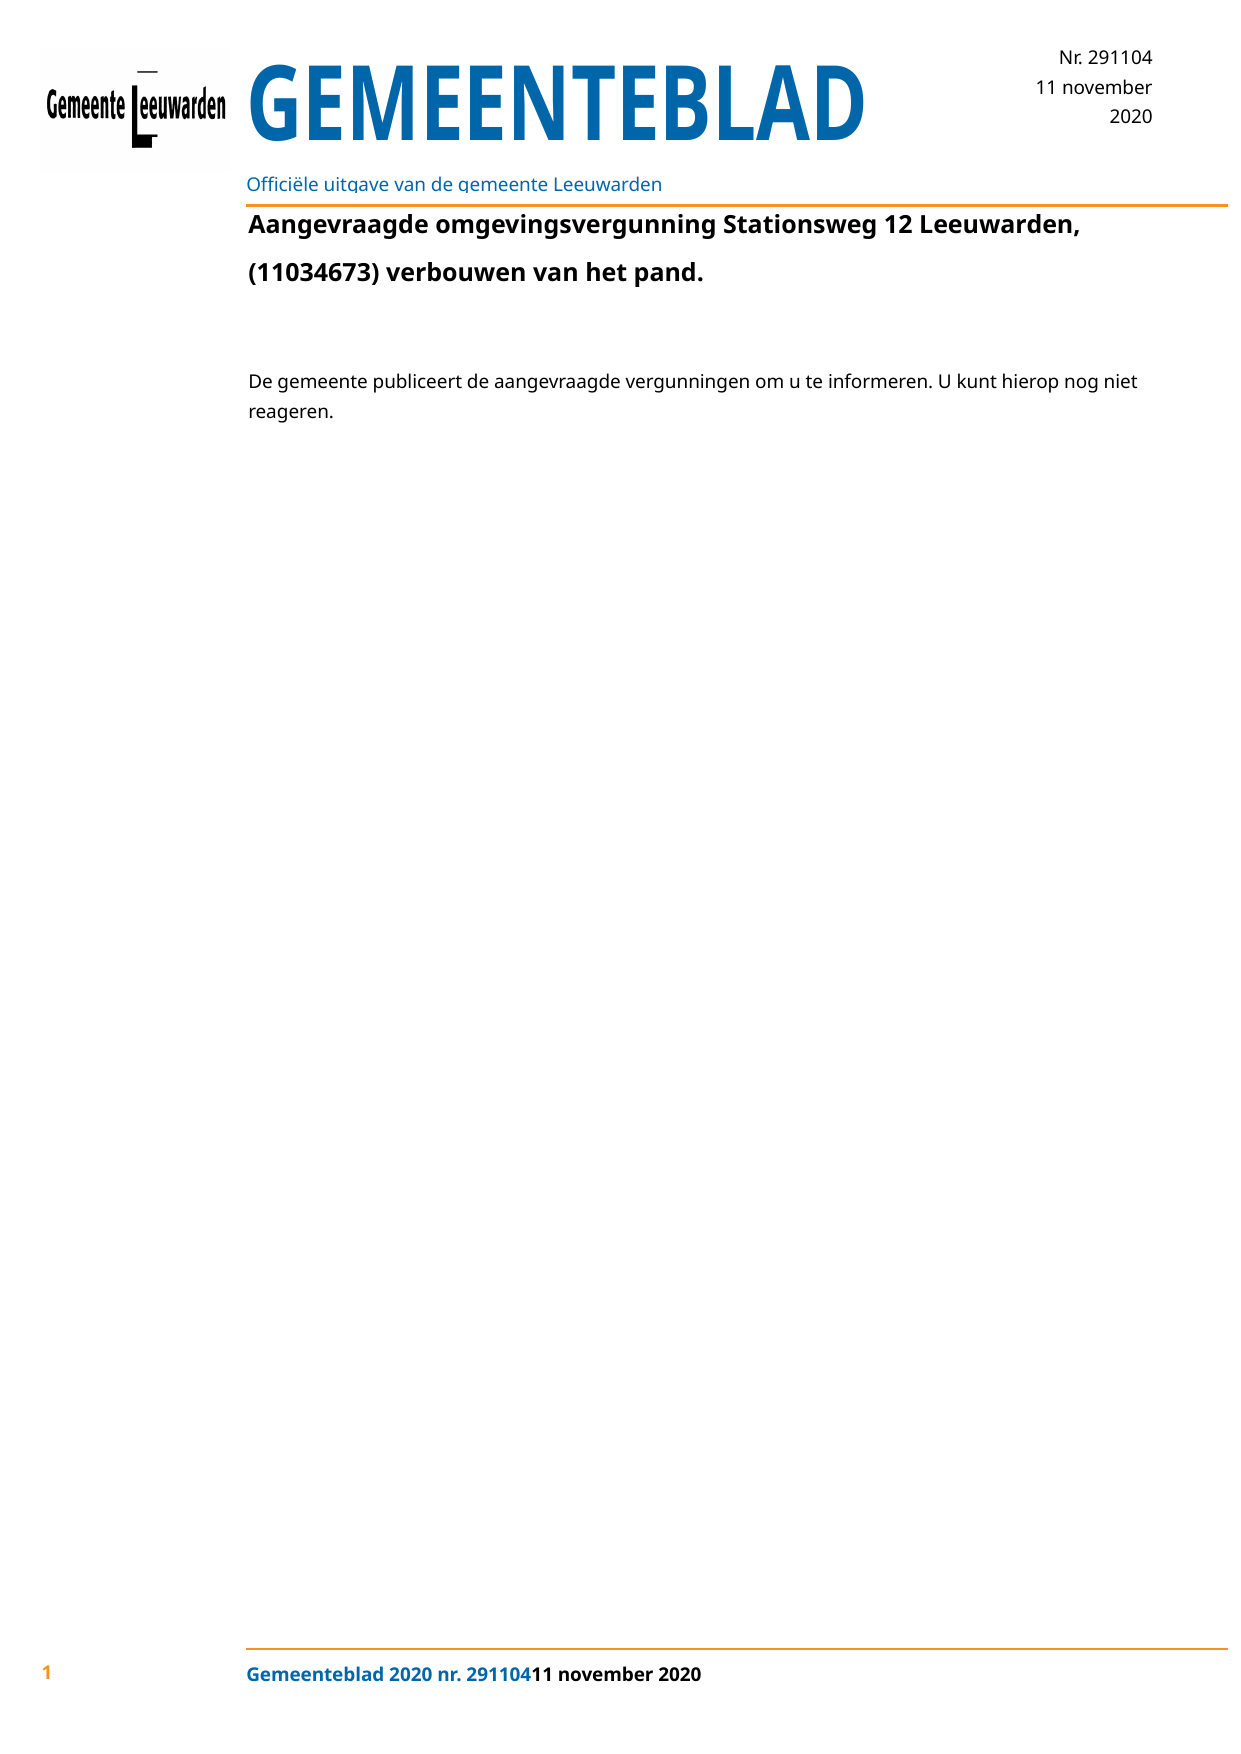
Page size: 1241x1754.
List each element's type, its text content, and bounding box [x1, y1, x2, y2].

picture [41, 47, 231, 172]
text Aangevraagde omgevingsvergunning Stationsweg 12 Leeuwarden, (11034673) verbouwen van het pand. [248, 207, 1152, 288]
text De gemeente publiceert de aangevraagde vergunningen om u te informeren. U kunt hierop nog niet reageren. [248, 368, 1152, 424]
